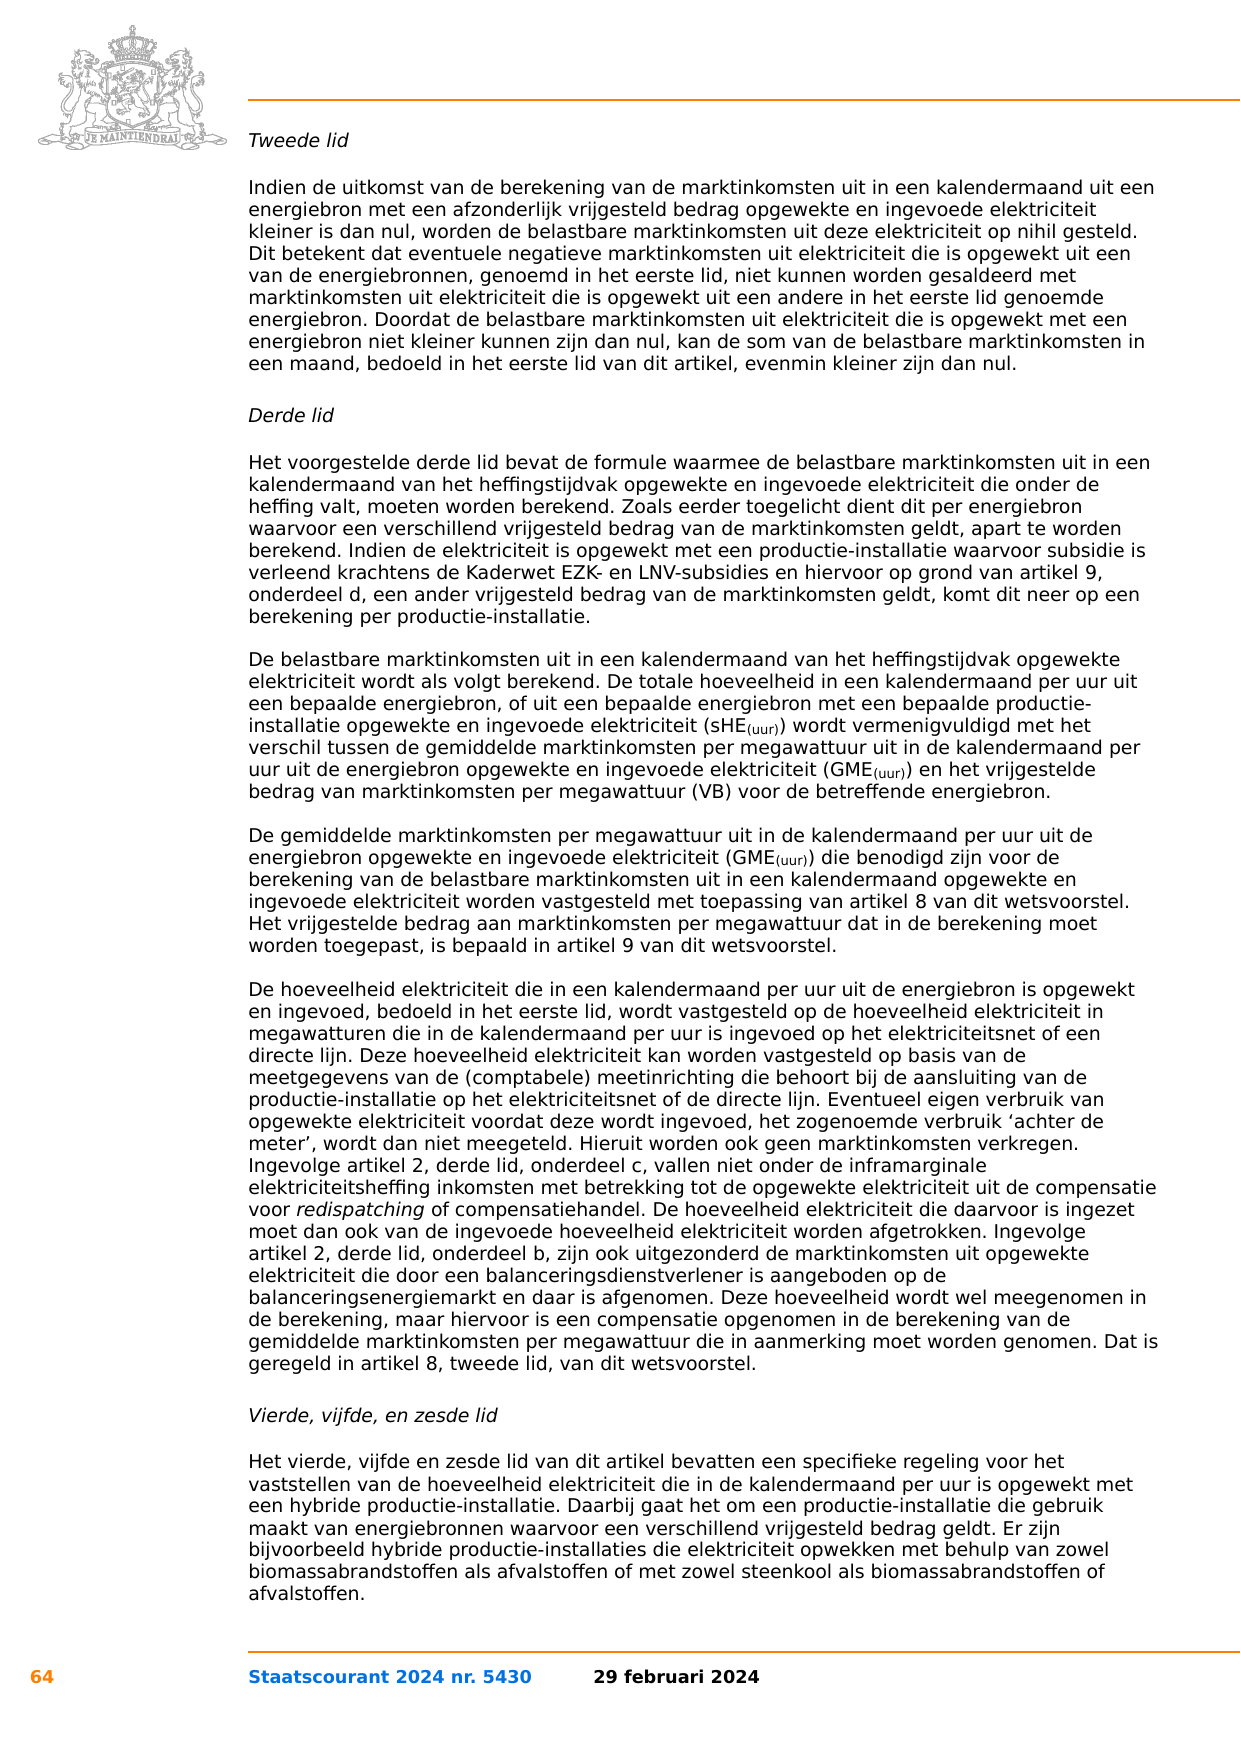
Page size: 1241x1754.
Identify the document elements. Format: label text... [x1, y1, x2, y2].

subtitle Vierde, vijfde, en zesde lid [248, 1404, 1163, 1426]
subtitle Derde lid [248, 405, 1163, 427]
text Indien de uitkomst van de berekening van de marktinkomsten uit in een kalendermaand uit een energiebron met een afzonderlijk vrijgesteld bedrag opgewekte en ingevoede elektriciteit kleiner is dan nul, worden de belastbare marktinkomsten uit deze elektriciteit op nihil gesteld. Dit betekent dat eventuele negatieve marktinkomsten uit elektriciteit die is opgewekt uit een van de energiebronnen, genoemd in het eerste lid, niet kunnen worden gesaldeerd met marktinkomsten uit elektriciteit die is opgewekt uit een andere in het eerste lid genoemde energiebron. Doordat de belastbare marktinkomsten uit elektriciteit die is opgewekt met een energiebron niet kleiner kunnen zijn dan nul, kan de som van de belastbare marktinkomsten in een maand, bedoeld in het eerste lid van dit artikel, evenmin kleiner zijn dan nul. [248, 177, 1163, 375]
text De belastbare marktinkomsten uit in een kalendermaand van het heffingstijdvak opgewekte elektriciteit wordt als volgt berekend. De totale hoeveelheid in een kalendermaand per uur uit een bepaalde energiebron, of uit een bepaalde energiebron met een bepaalde productie-installatie opgewekte en ingevoede elektriciteit (sHE(uur)) wordt vermenigvuldigd met het verschil tussen de gemiddelde marktinkomsten per megawattuur uit in de kalendermaand per uur uit de energiebron opgewekte en ingevoede elektriciteit (GME(uur)) en het vrijgestelde bedrag van marktinkomsten per megawattuur (VB) voor de betreffende energiebron. [248, 649, 1163, 803]
text Het vierde, vijfde en zesde lid van dit artikel bevatten een specifieke regeling voor het vaststellen van de hoeveelheid elektriciteit die in de kalendermaand per uur is opgewekt met een hybride productie-installatie. Daarbij gaat het om een productie-installatie die gebruik maakt van energiebronnen waarvoor een verschillend vrijgesteld bedrag geldt. Er zijn bijvoorbeeld hybride productie-installaties die elektriciteit opwekken met behulp van zowel biomassabrandstoffen als afvalstoffen of met zowel steenkool als biomassabrandstoffen of afvalstoffen. [248, 1451, 1163, 1605]
text De gemiddelde marktinkomsten per megawattuur uit in de kalendermaand per uur uit de energiebron opgewekte en ingevoede elektriciteit (GME(uur)) die benodigd zijn voor de berekening van de belastbare marktinkomsten uit in een kalendermaand opgewekte en ingevoede elektriciteit worden vastgesteld met toepassing van artikel 8 van dit wetsvoorstel. Het vrijgestelde bedrag aan marktinkomsten per megawattuur dat in de berekening moet worden toegepast, is bepaald in artikel 9 van dit wetsvoorstel. [248, 825, 1163, 957]
text Het voorgestelde derde lid bevat de formule waarmee de belastbare marktinkomsten uit in een kalendermaand van het heffingstijdvak opgewekte en ingevoede elektriciteit die onder de heffing valt, moeten worden berekend. Zoals eerder toegelicht dient dit per energiebron waarvoor een verschillend vrijgesteld bedrag van de marktinkomsten geldt, apart te worden berekend. Indien de elektriciteit is opgewekt met een productie-installatie waarvoor subsidie is verleend krachtens de Kaderwet EZK- en LNV-subsidies en hiervoor op grond van artikel 9, onderdeel d, een ander vrijgesteld bedrag van de marktinkomsten geldt, komt dit neer op een berekening per productie-installatie. [248, 452, 1163, 627]
picture [38, 25, 227, 150]
text De hoeveelheid elektriciteit die in een kalendermaand per uur uit de energiebron is opgewekt en ingevoed, bedoeld in het eerste lid, wordt vastgesteld op de hoeveelheid elektriciteit in megawatturen die in de kalendermaand per uur is ingevoed op het elektriciteitsnet of een directe lijn. Deze hoeveelheid elektriciteit kan worden vastgesteld op basis van de meetgegevens van de (comptabele) meetinrichting die behoort bij de aansluiting van de productie-installatie op het elektriciteitsnet of de directe lijn. Eventueel eigen verbruik van opgewekte elektriciteit voordat deze wordt ingevoed, het zogenoemde verbruik ‘achter de meter’, wordt dan niet meegeteld. Hieruit worden ook geen marktinkomsten verkregen. Ingevolge artikel 2, derde lid, onderdeel c, vallen niet onder de inframarginale elektriciteitsheffing inkomsten met betrekking tot de opgewekte elektriciteit uit de compensatie voor redispatching of compensatiehandel. De hoeveelheid elektriciteit die daarvoor is ingezet moet dan ook van de ingevoede hoeveelheid elektriciteit worden afgetrokken. Ingevolge artikel 2, derde lid, onderdeel b, zijn ook uitgezonderd de marktinkomsten uit opgewekte elektriciteit die door een balanceringsdienstverlener is aangeboden op de balanceringsenergiemarkt en daar is afgenomen. Deze hoeveelheid wordt wel meegenomen in de berekening, maar hiervoor is een compensatie opgenomen in de berekening van de gemiddelde marktinkomsten per megawattuur die in aanmerking moet worden genomen. Dat is geregeld in artikel 8, tweede lid, van dit wetsvoorstel. [248, 979, 1163, 1374]
subtitle Tweede lid [248, 130, 1163, 152]
